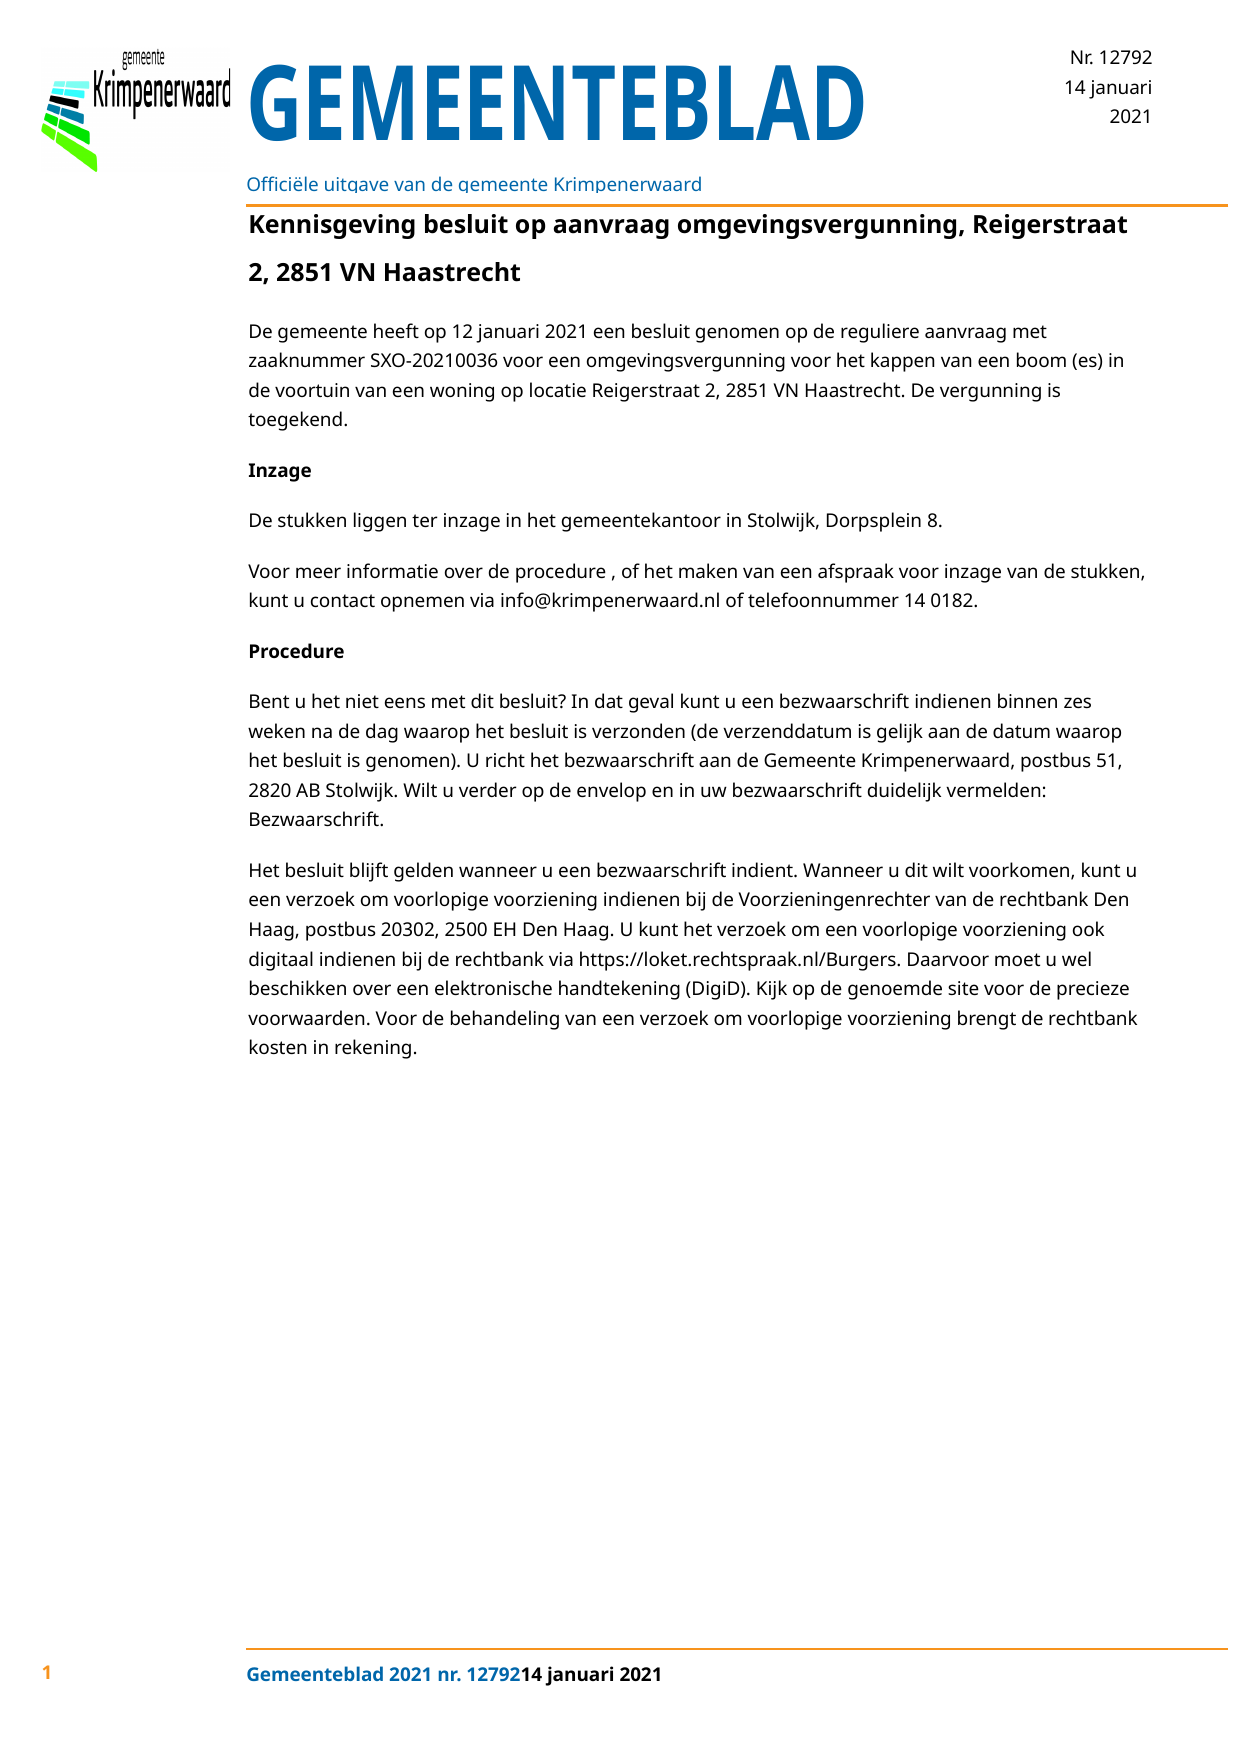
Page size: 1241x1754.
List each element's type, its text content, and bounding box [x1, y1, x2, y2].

text Het besluit blijft gelden wanneer u een bezwaarschrift indient. Wanneer u dit wilt voorkomen, kunt u een verzoek om voorlopige voorziening indienen bij de Voorzieningenrechter van de rechtbank Den Haag, postbus 20302, 2500 EH Den Haag. U kunt het verzoek om een voorlopige voorziening ook digitaal indienen bij de rechtbank via https://loket.rechtspraak.nl/Burgers. Daarvoor moet u wel beschikken over een elektronische handtekening (DigiD). Kijk op de genoemde site voor de precieze voorwaarden. Voor de behandeling van een verzoek om voorlopige voorziening brengt de rechtbank kosten in rekening. [248, 857, 1152, 1060]
text De stukken liggen ter inzage in het gemeentekantoor in Stolwijk, Dorpsplein 8. [248, 507, 1152, 533]
text Bent u het niet eens met dit besluit? In dat geval kunt u een bezwaarschrift indienen binnen zes weken na de dag waarop het besluit is verzonden (de verzenddatum is gelijk aan de datum waarop het besluit is genomen). U richt het bezwaarschrift aan de Gemeente Krimpenerwaard, postbus 51, 2820 AB Stolwijk. Wilt u verder op de envelop en in uw bezwaarschrift duidelijk vermelden: Bezwaarschrift. [248, 688, 1152, 832]
text Kennisgeving besluit op aanvraag omgevingsvergunning, Reigerstraat 2, 2851 VN Haastrecht [248, 207, 1152, 288]
text Inzage [248, 457, 1152, 483]
text Voor meer informatie over de procedure , of het maken van een afspraak voor inzage van de stukken, kunt u contact opnemen via info@krimpenerwaard.nl of telefoonnummer 14 0182. [248, 558, 1152, 613]
text Procedure [248, 638, 1152, 664]
picture [41, 47, 231, 172]
text De gemeente heeft op 12 januari 2021 een besluit genomen op de reguliere aanvraag met zaaknummer SXO-20210036 voor een omgevingsvergunning voor het kappen van een boom (es) in de voortuin van een woning op locatie Reigerstraat 2, 2851 VN Haastrecht. De vergunning is toegekend. [248, 318, 1152, 432]
